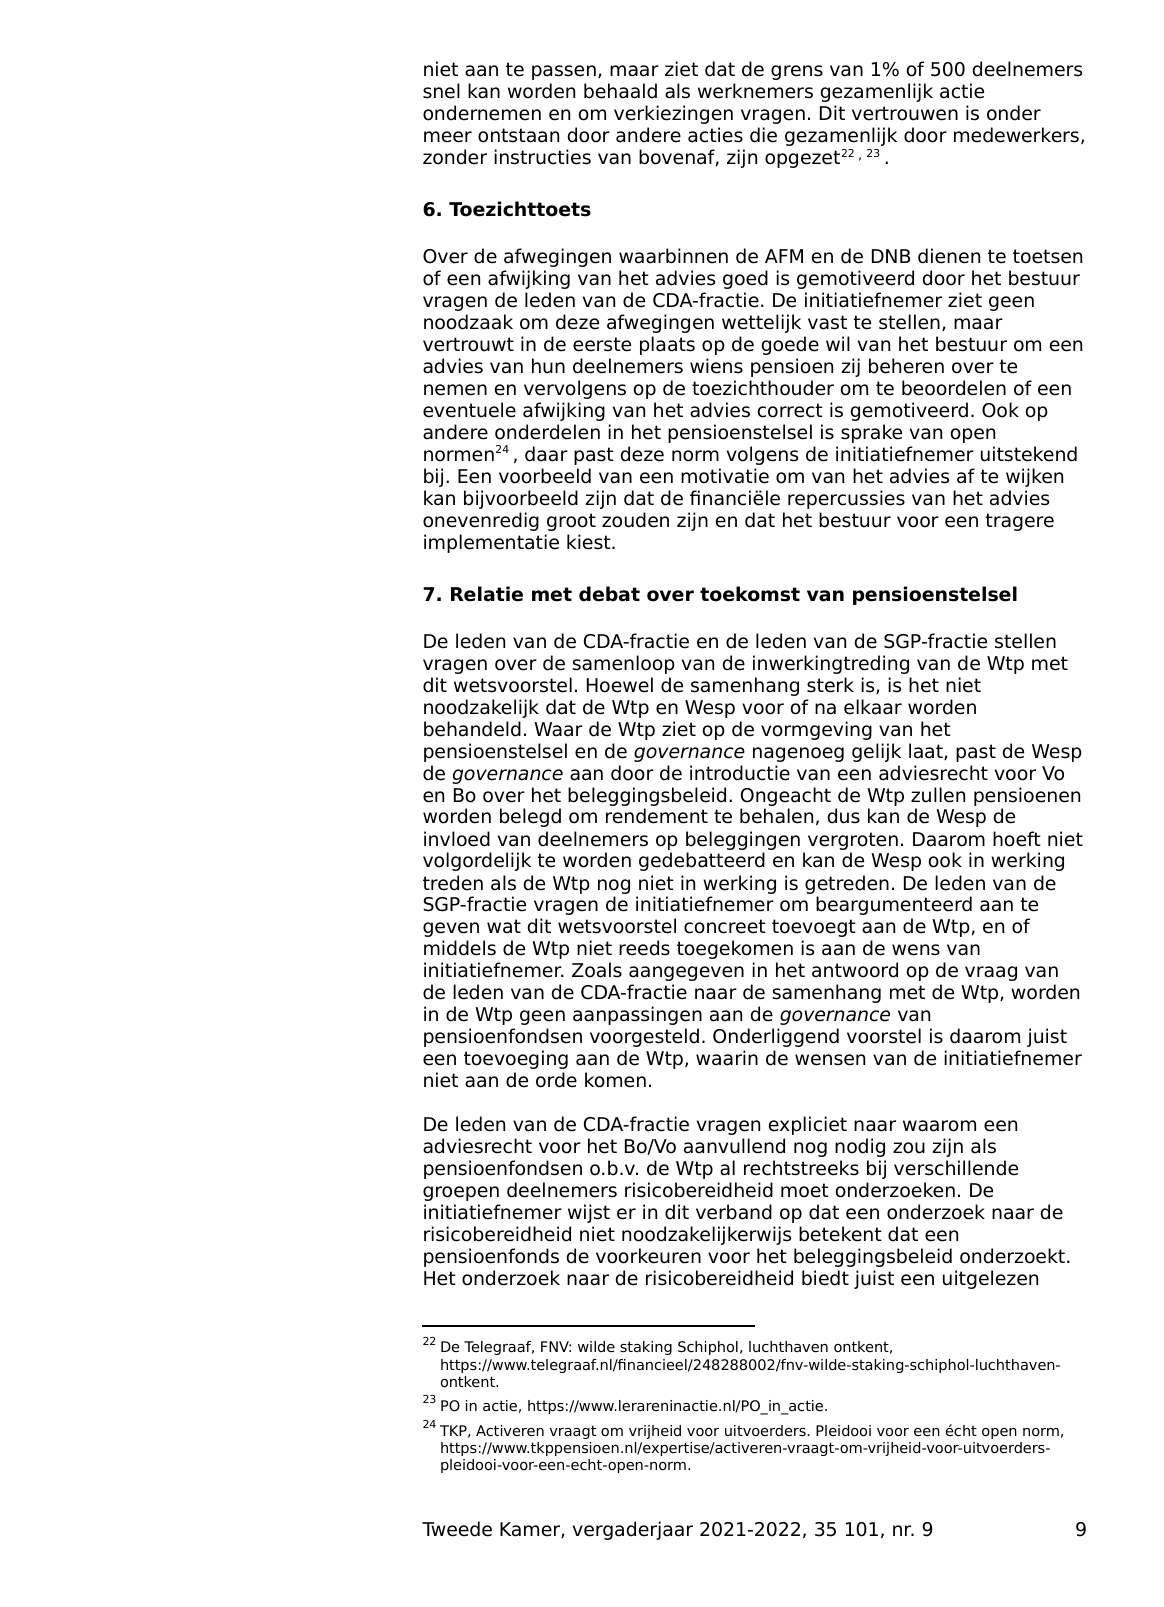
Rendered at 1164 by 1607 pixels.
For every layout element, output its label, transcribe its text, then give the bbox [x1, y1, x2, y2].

subtitle 7. Relatie met debat over toekomst van pensioenstelsel [422, 584, 1087, 606]
text niet aan te passen, maar ziet dat de grens van 1% of 500 deelnemers snel kan worden behaald als werknemers gezamenlijk actie ondernemen en om verkiezingen vragen. Dit vertrouwen is onder meer ontstaan door andere acties die gezamenlijk door medewerkers, zonder instructies van bovenaf, zijn opgezet, . [422, 59, 1087, 169]
text PO in actie, https://www.lerareninactie.nl/PO_in_actie. [422, 1393, 1087, 1416]
text De Telegraaf, FNV: wilde staking Schiphol, luchthaven ontkent, https://www.telegraaf.nl/financieel/248288002/fnv-wilde-staking-schiphol-luchthaven-ontkent. [422, 1335, 1087, 1391]
text De leden van de CDA-fractie vragen expliciet naar waarom een adviesrecht voor het Bo/Vo aanvullend nog nodig zou zijn als pensioenfondsen o.b.v. de Wtp al rechtstreeks bij verschillende groepen deelnemers risicobereidheid moet onderzoeken. De initiatiefnemer wijst er in dit verband op dat een onderzoek naar de risicobereidheid niet noodzakelijkerwijs betekent dat een pensioenfonds de voorkeuren voor het beleggingsbeleid onderzoekt. Het onderzoek naar de risicobereidheid biedt juist een uitgelezen [422, 1114, 1087, 1290]
text De leden van de CDA-fractie en de leden van de SGP-fractie stellen vragen over de samenloop van de inwerkingtreding van de Wtp met dit wetsvoorstel. Hoewel de samenhang sterk is, is het niet noodzakelijk dat de Wtp en Wesp voor of na elkaar worden behandeld. Waar de Wtp ziet op de vormgeving van het pensioenstelsel en de governance nagenoeg gelijk laat, past de Wesp de governance aan door de introductie van een adviesrecht voor Vo en Bo over het beleggingsbeleid. Ongeacht de Wtp zullen pensioenen worden belegd om rendement te behalen, dus kan de Wesp de invloed van deelnemers op beleggingen vergroten. Daarom hoeft niet volgordelijk te worden gedebatteerd en kan de Wesp ook in werking treden als de Wtp nog niet in werking is getreden. De leden van de SGP-fractie vragen de initiatiefnemer om beargumenteerd aan te geven wat dit wetsvoorstel concreet toevoegt aan de Wtp, en of middels de Wtp niet reeds toegekomen is aan de wens van initiatiefnemer. Zoals aangegeven in het antwoord op de vraag van de leden van de CDA-fractie naar de samenhang met de Wtp, worden in de Wtp geen aanpassingen aan de governance van pensioenfondsen voorgesteld. Onderliggend voorstel is daarom juist een toevoeging aan de Wtp, waarin de wensen van de initiatiefnemer niet aan de orde komen. [422, 631, 1087, 1092]
text TKP, Activeren vraagt om vrijheid voor uitvoerders. Pleidooi voor een écht open norm, https://www.tkppensioen.nl/expertise/activeren-vraagt-om-vrijheid-voor-uitvoerders-pleidooi-voor-een-echt-open-norm. [422, 1418, 1087, 1474]
text Over de afwegingen waarbinnen de AFM en de DNB dienen te toetsen of een afwijking van het advies goed is gemotiveerd door het bestuur vragen de leden van de CDA-fractie. De initiatiefnemer ziet geen noodzaak om deze afwegingen wettelijk vast te stellen, maar vertrouwt in de eerste plaats op de goede wil van het bestuur om een advies van hun deelnemers wiens pensioen zij beheren over te nemen en vervolgens op de toezichthouder om te beoordelen of een eventuele afwijking van het advies correct is gemotiveerd. Ook op andere onderdelen in het pensioenstelsel is sprake van open normen, daar past deze norm volgens de initiatiefnemer uitstekend bij. Een voorbeeld van een motivatie om van het advies af te wijken kan bijvoorbeeld zijn dat de financiële repercussies van het advies onevenredig groot zouden zijn en dat het bestuur voor een tragere implementatie kiest. [422, 246, 1087, 554]
subtitle 6. Toezichttoets [422, 199, 1087, 221]
